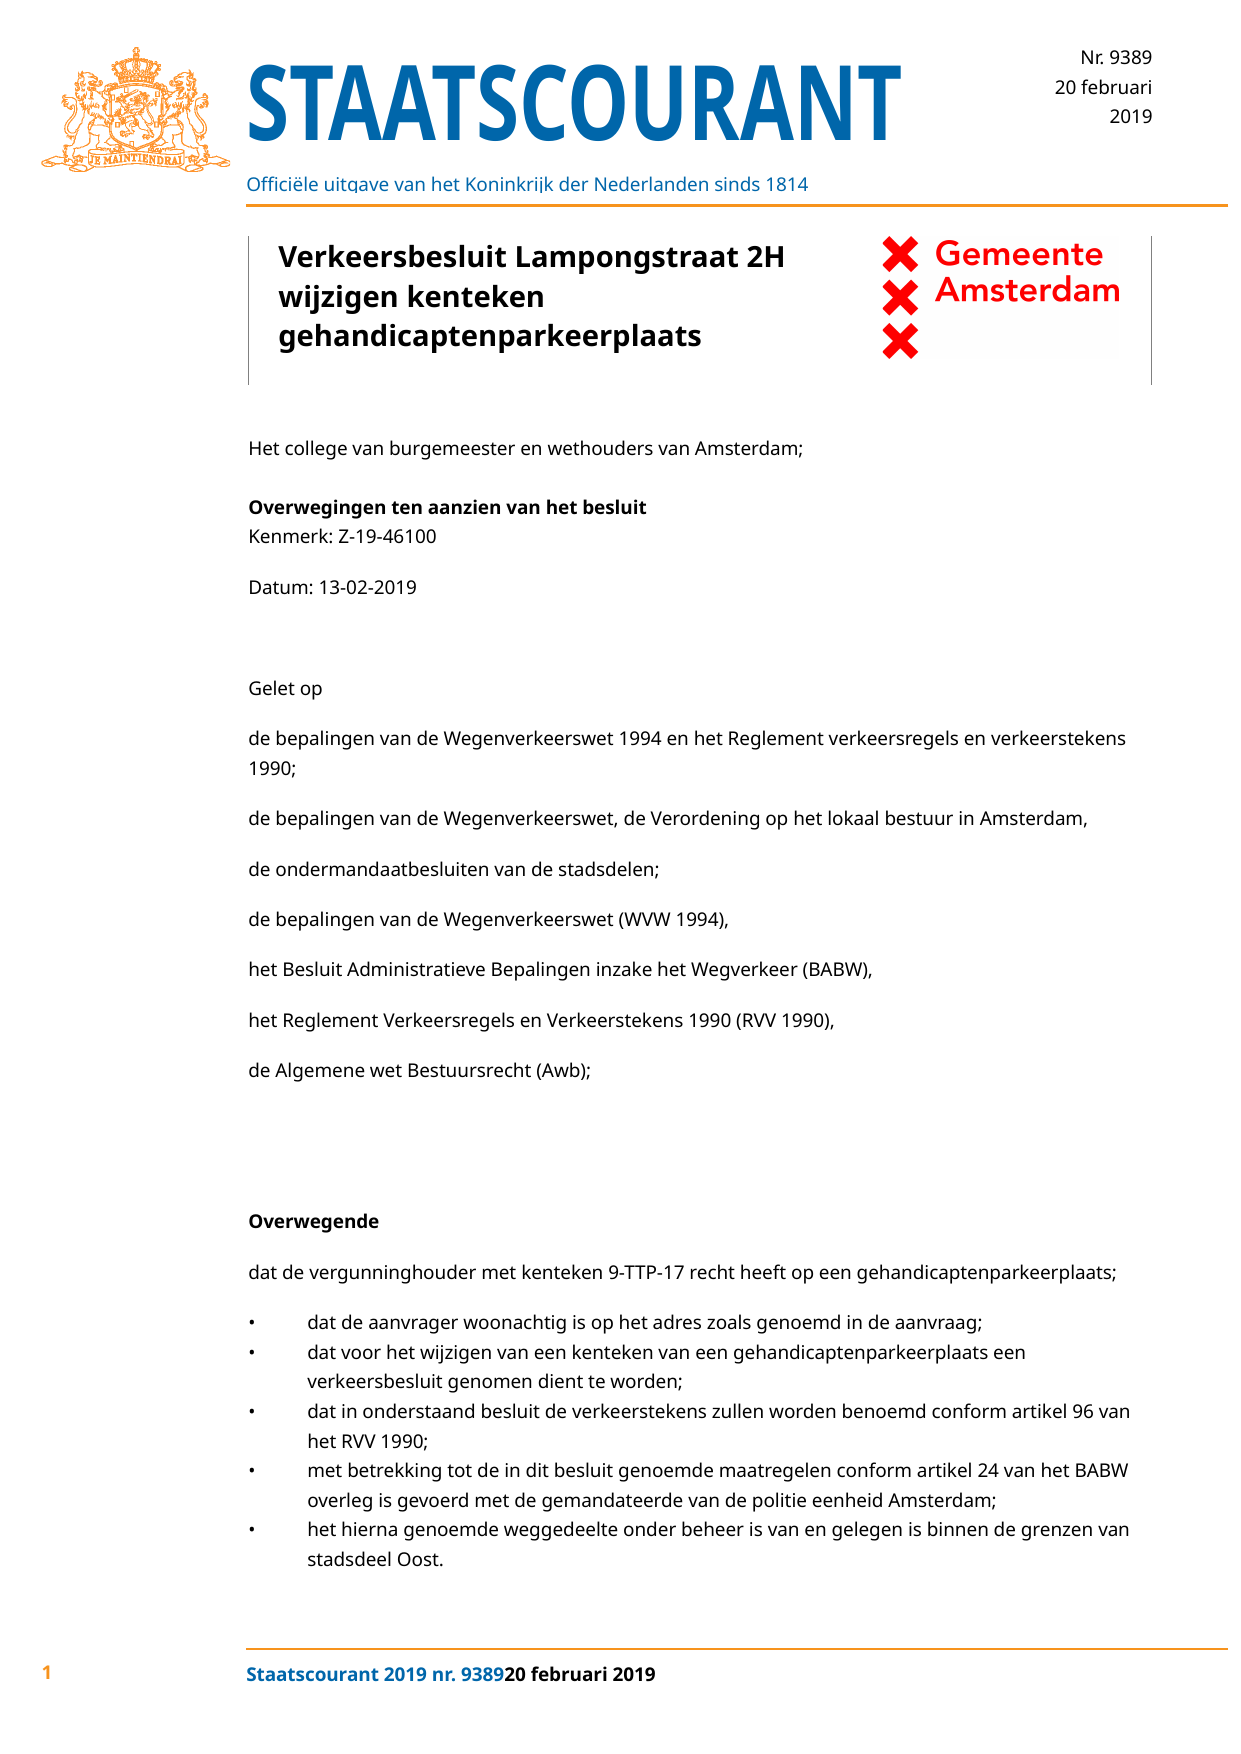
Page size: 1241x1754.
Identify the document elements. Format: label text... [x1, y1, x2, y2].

list met betrekking tot de in dit besluit genoemde maatregelen conform artikel 24 van het BABW overleg is gevoerd met de gemandateerde van de politie eenheid Amsterdam; [248, 1457, 1152, 1513]
text Overwegingen ten aanzien van het besluit [248, 494, 1152, 520]
text de ondermandaatbesluiten van de stadsdelen; [248, 856, 1152, 882]
text het Reglement Verkeersregels en Verkeerstekens 1990 (RVV 1990), [248, 1007, 1152, 1033]
list dat voor het wijzigen van een kenteken van een gehandicaptenparkeerplaats een verkeersbesluit genomen dient te worden; [248, 1339, 1152, 1394]
text de bepalingen van de Wegenverkeerswet 1994 en het Reglement verkeersregels en verkeerstekens 1990; [248, 725, 1152, 781]
text Kenmerk: Z-19-46100 [248, 524, 1152, 549]
picture [41, 47, 231, 172]
text de bepalingen van de Wegenverkeerswet (WVW 1994), [248, 906, 1152, 932]
text dat de vergunninghouder met kenteken 9-TTP-17 recht heeft op een gehandicaptenparkeerplaats; [248, 1259, 1152, 1285]
text de Algemene wet Bestuursrecht (Awb); [248, 1057, 1152, 1083]
text Overwegende [248, 1209, 1152, 1234]
table_header [850, 236, 1151, 385]
text Gelet op [248, 675, 1152, 701]
text het Besluit Administratieve Bepalingen inzake het Wegverkeer (BABW), [248, 957, 1152, 982]
text de bepalingen van de Wegenverkeerswet, de Verordening op het lokaal bestuur in Amsterdam, [248, 805, 1152, 831]
list het hierna genoemde weggedeelte onder beheer is van en gelegen is binnen de grenzen van stadsdeel Oost. [248, 1517, 1152, 1572]
text Het college van burgemeester en wethouders van Amsterdam; [248, 435, 1152, 461]
picture [882, 236, 1119, 359]
text Datum: 13-02-2019 [248, 574, 1152, 600]
table_header Verkeersbesluit Lampongstraat 2H wijzigen kenteken gehandicaptenparkeerplaats [249, 236, 850, 385]
list dat de aanvrager woonachtig is op het adres zoals genoemd in de aanvraag; [248, 1309, 1152, 1335]
list dat in onderstaand besluit de verkeerstekens zullen worden benoemd conform artikel 96 van het RVV 1990; [248, 1398, 1152, 1454]
